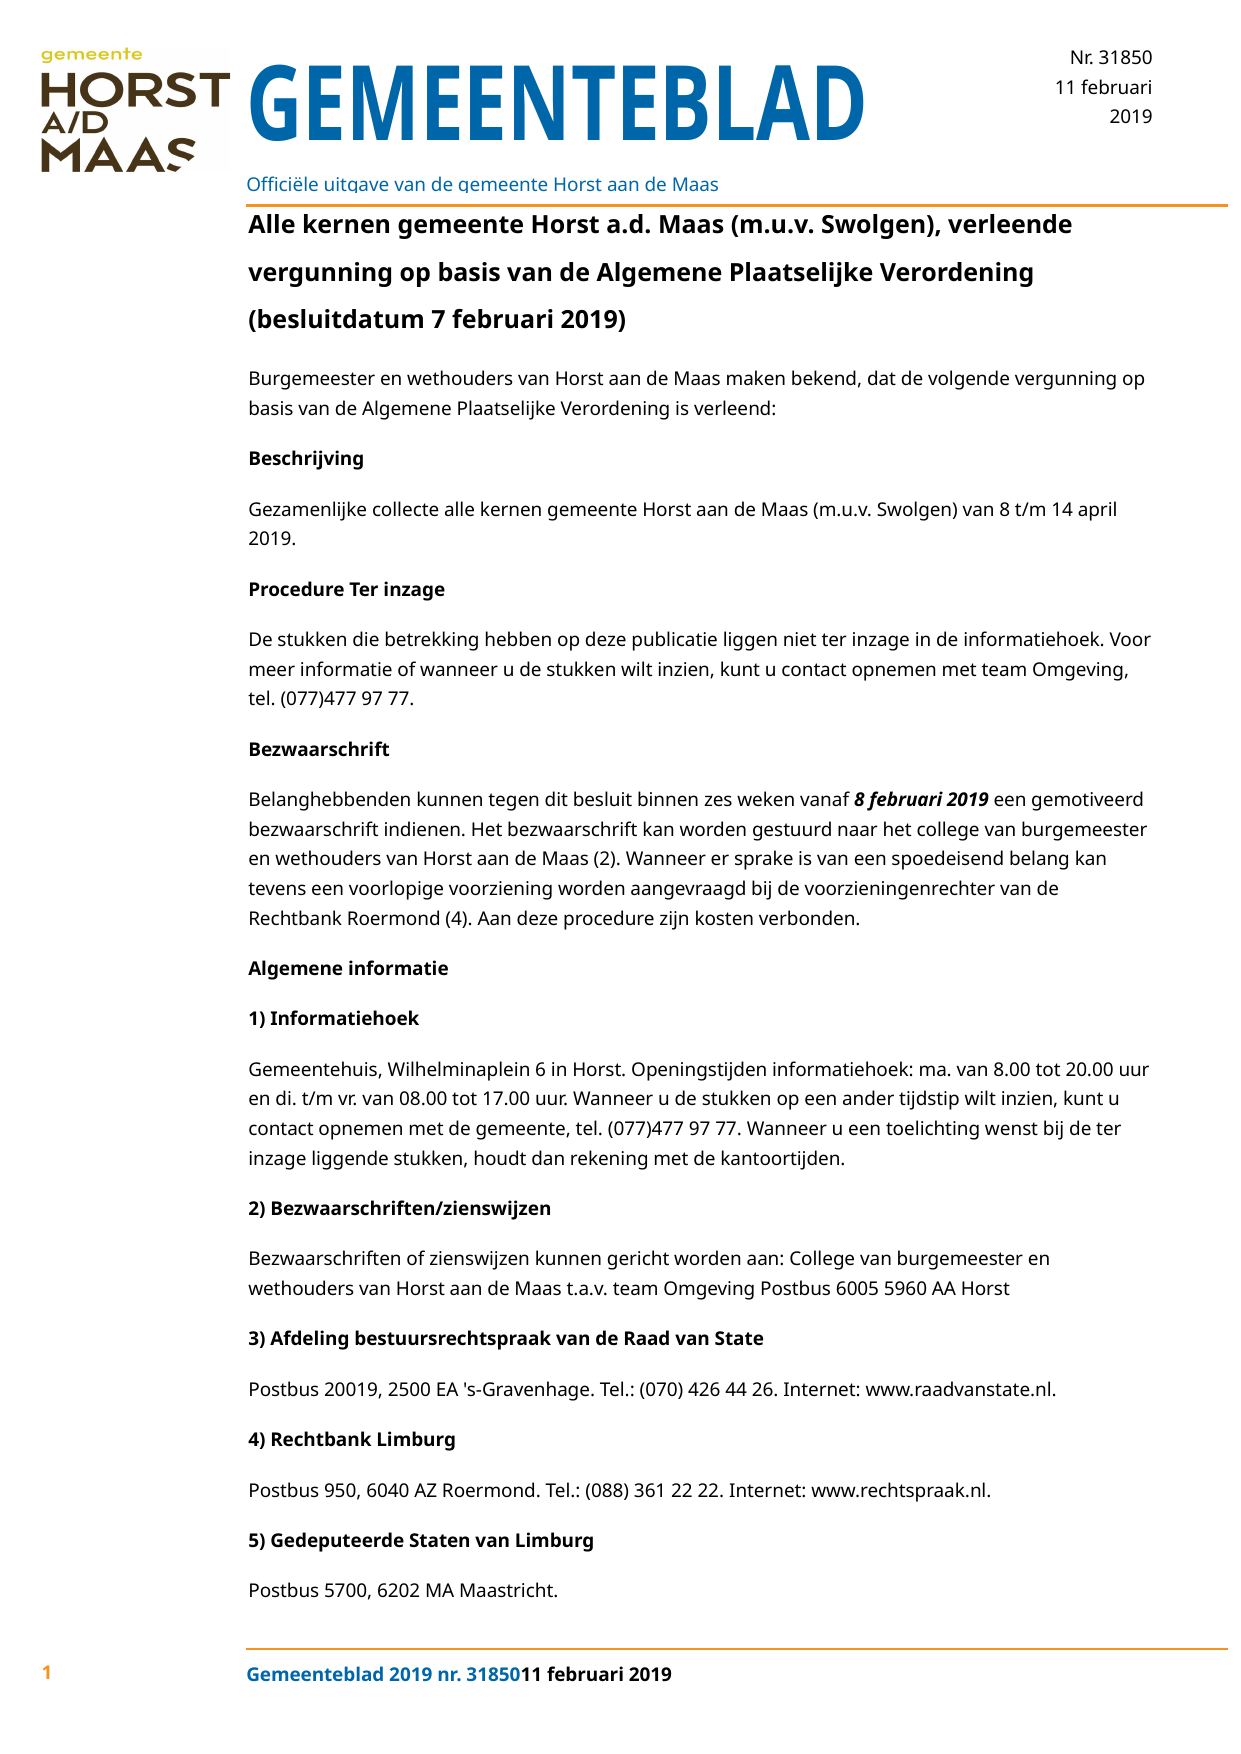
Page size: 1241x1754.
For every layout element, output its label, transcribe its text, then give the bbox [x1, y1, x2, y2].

text Procedure Ter inzage [248, 576, 1152, 602]
text Gezamenlijke collecte alle kernen gemeente Horst aan de Maas (m.u.v. Swolgen) van 8 t/m 14 april 2019. [248, 496, 1152, 551]
picture [41, 47, 231, 172]
text Postbus 950, 6040 AZ Roermond. Tel.: (088) 361 22 22. Internet: www.rechtspraak.nl. [248, 1477, 1152, 1502]
text Beschrijving [248, 446, 1152, 471]
text 3) Afdeling bestuursrechtspraak van de Raad van State [248, 1326, 1152, 1351]
text Bezwaarschrift [248, 736, 1152, 762]
text Bezwaarschriften of zienswijzen kunnen gericht worden aan: College van burgemeester en wethouders van Horst aan de Maas t.a.v. team Omgeving Postbus 6005 5960 AA Horst [248, 1246, 1152, 1301]
text Postbus 5700, 6202 MA Maastricht. [248, 1578, 1152, 1603]
text 4) Rechtbank Limburg [248, 1426, 1152, 1452]
text Postbus 20019, 2500 EA 's-Gravenhage. Tel.: (070) 426 44 26. Internet: www.raadvanstate.nl. [248, 1376, 1152, 1402]
text Algemene informatie [248, 955, 1152, 981]
text Alle kernen gemeente Horst a.d. Maas (m.u.v. Swolgen), verleende vergunning op basis van de Algemene Plaatselijke Verordening (besluitdatum 7 februari 2019) [248, 207, 1152, 336]
text Burgemeester en wethouders van Horst aan de Maas maken bekend, dat de volgende vergunning op basis van de Algemene Plaatselijke Verordening is verleend: [248, 366, 1152, 421]
text De stukken die betrekking hebben op deze publicatie liggen niet ter inzage in de informatiehoek. Voor meer informatie of wanneer u de stukken wilt inzien, kunt u contact opnemen met team Omgeving, tel. (077)477 97 77. [248, 626, 1152, 711]
text 2) Bezwaarschriften/zienswijzen [248, 1195, 1152, 1221]
text Gemeentehuis, Wilhelminaplein 6 in Horst. Openingstijden informatiehoek: ma. van 8.00 tot 20.00 uur en di. t/m vr. van 08.00 tot 17.00 uur. Wanneer u de stukken op een ander tijdstip wilt inzien, kunt u contact opnemen met de gemeente, tel. (077)477 97 77. Wanneer u een toelichting wenst bij de ter inzage liggende stukken, houdt dan rekening met de kantoortijden. [248, 1056, 1152, 1170]
text Belanghebbenden kunnen tegen dit besluit binnen zes weken vanaf 8 februari 2019 een gemotiveerd bezwaarschrift indienen. Het bezwaarschrift kan worden gestuurd naar het college van burgemeester en wethouders van Horst aan de Maas (2). Wanneer er sprake is van een spoedeisend belang kan tevens een voorlopige voorziening worden aangevraagd bij de voorzieningenrechter van de Rechtbank Roermond (4). Aan deze procedure zijn kosten verbonden. [248, 786, 1152, 930]
text 1) Informatiehoek [248, 1006, 1152, 1031]
text 5) Gedeputeerde Staten van Limburg [248, 1527, 1152, 1553]
